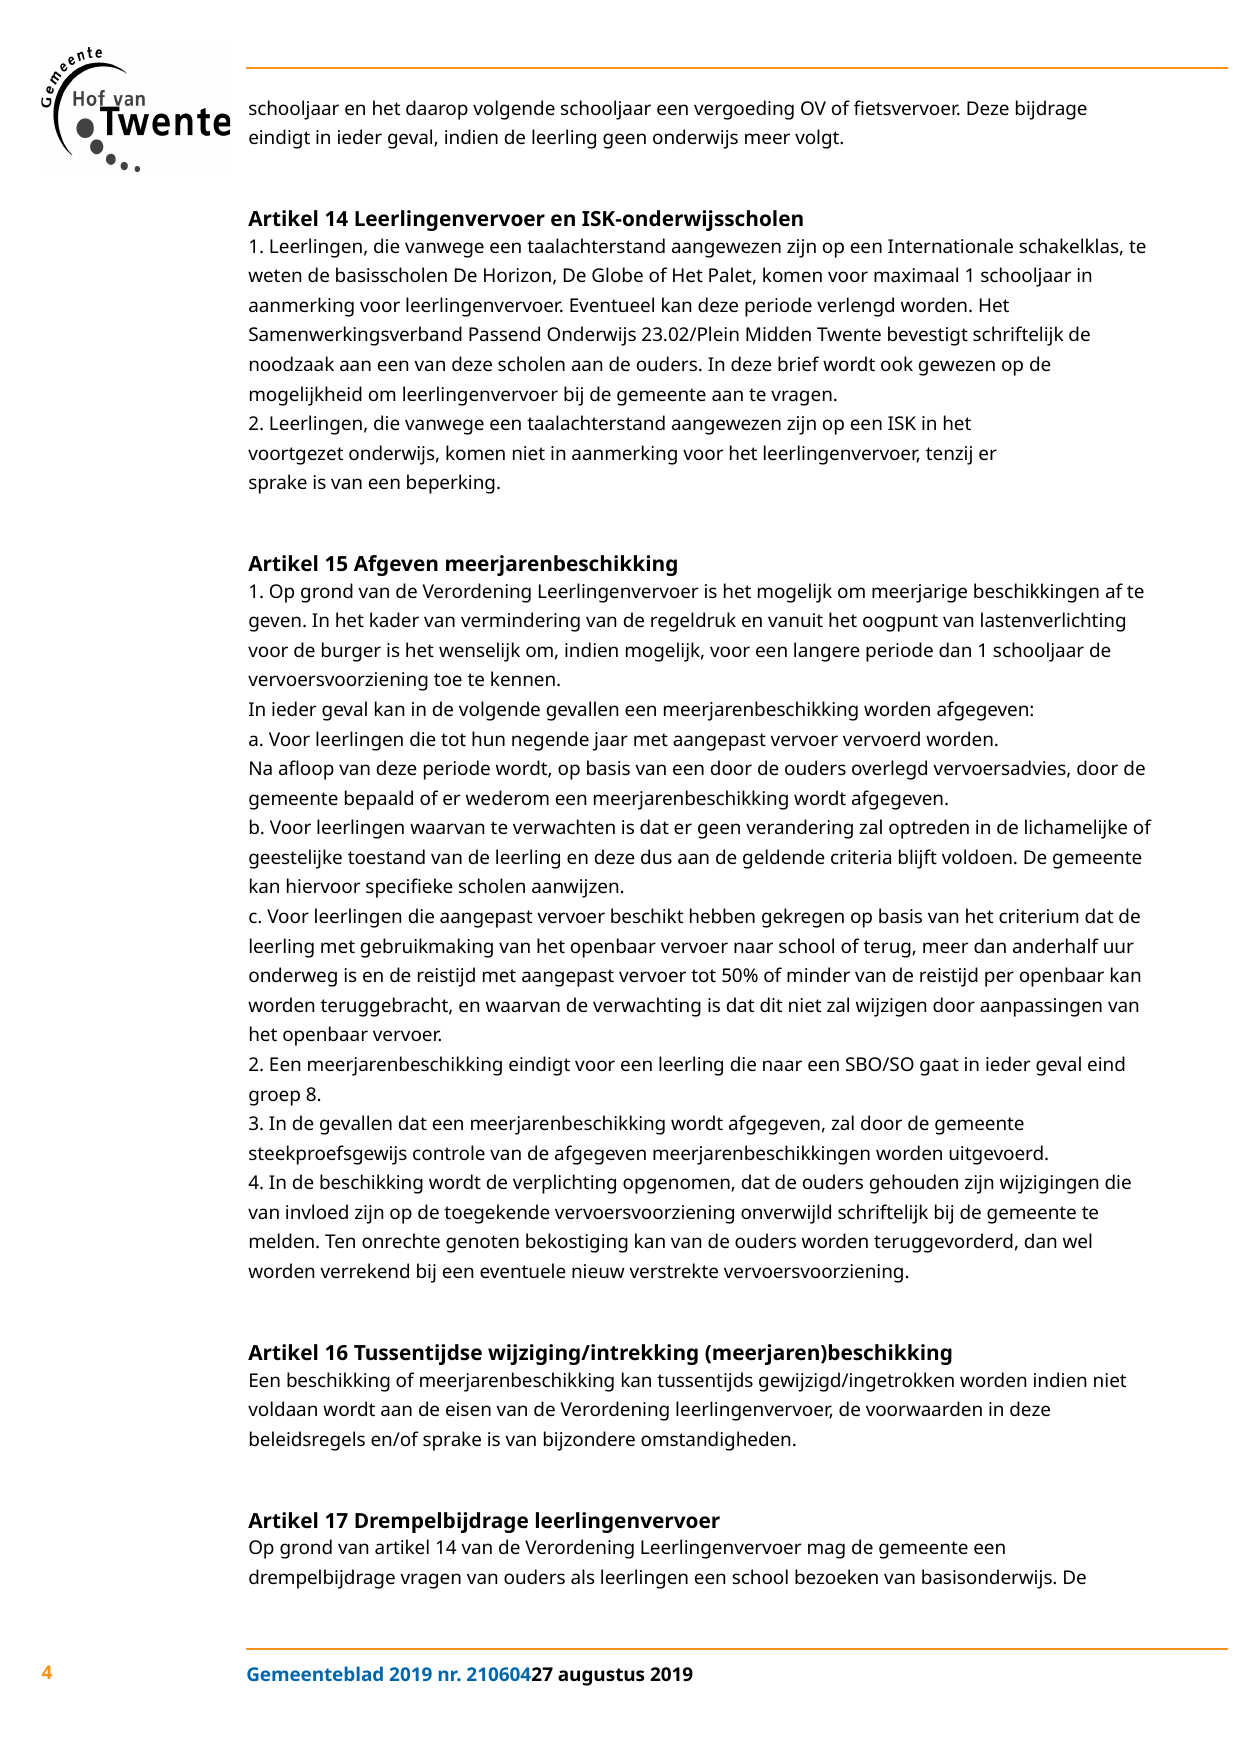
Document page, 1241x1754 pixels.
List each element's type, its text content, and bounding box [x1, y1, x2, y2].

text 2. Een meerjarenbeschikking eindigt voor een leerling die naar een SBO/SO gaat in ieder geval eind groep 8. [248, 1051, 1152, 1107]
text 4. In de beschikking wordt de verplichting opgenomen, dat de ouders gehouden zijn wijzigingen die van invloed zijn op de toegekende vervoersvoorziening onverwijld schriftelijk bij de gemeente te melden. Ten onrechte genoten bekostiging kan van de ouders worden teruggevorderd, dan wel worden verrekend bij een eventuele nieuw verstrekte vervoersvoorziening. [248, 1169, 1152, 1284]
text Artikel 16 Tussentijdse wijziging/intrekking (meerjaren)beschikking [248, 1338, 1152, 1367]
text a. Voor leerlingen die tot hun negende jaar met aangepast vervoer vervoerd worden. [248, 726, 1152, 752]
text sprake is van een beperking. [248, 469, 1152, 495]
text b. Voor leerlingen waarvan te verwachten is dat er geen verandering zal optreden in de lichamelijke of geestelijke toestand van de leerling en deze dus aan de geldende criteria blijft voldoen. De gemeente kan hiervoor specifieke scholen aanwijzen. [248, 814, 1152, 899]
text c. Voor leerlingen die aangepast vervoer beschikt hebben gekregen op basis van het criterium dat de leerling met gebruikmaking van het openbaar vervoer naar school of terug, meer dan anderhalf uur onderweg is en de reistijd met aangepast vervoer tot 50% of minder van de reistijd per openbaar kan worden teruggebracht, en waarvan de verwachting is dat dit niet zal wijzigen door aanpassingen van het openbaar vervoer. [248, 903, 1152, 1047]
text schooljaar en het daarop volgende schooljaar een vergoeding OV of fietsvervoer. Deze bijdrage eindigt in ieder geval, indien de leerling geen onderwijs meer volgt. [248, 95, 1152, 150]
text 1. Op grond van de Verordening Leerlingenvervoer is het mogelijk om meerjarige beschikkingen af te geven. In het kader van vermindering van de regeldruk en vanuit het oogpunt van lastenverlichting voor de burger is het wenselijk om, indien mogelijk, voor een langere periode dan 1 schooljaar de vervoersvoorziening toe te kennen. [248, 578, 1152, 692]
text Na afloop van deze periode wordt, op basis van een door de ouders overlegd vervoersadvies, door de gemeente bepaald of er wederom een meerjarenbeschikking wordt afgegeven. [248, 755, 1152, 811]
text 3. In de gevallen dat een meerjarenbeschikking wordt afgegeven, zal door de gemeente steekproefsgewijs controle van de afgegeven meerjarenbeschikkingen worden uitgevoerd. [248, 1110, 1152, 1166]
text 1. Leerlingen, die vanwege een taalachterstand aangewezen zijn op een Internationale schakelklas, te weten de basisscholen De Horizon, De Globe of Het Palet, komen voor maximaal 1 schooljaar in aanmerking voor leerlingenvervoer. Eventueel kan deze periode verlengd worden. Het Samenwerkingsverband Passend Onderwijs 23.02/Plein Midden Twente bevestigt schriftelijk de noodzaak aan een van deze scholen aan de ouders. In deze brief wordt ook gewezen op de mogelijkheid om leerlingenvervoer bij de gemeente aan te vragen. [248, 233, 1152, 406]
text Op grond van artikel 14 van de Verordening Leerlingenvervoer mag de gemeente een drempelbijdrage vragen van ouders als leerlingen een school bezoeken van basisonderwijs. De [248, 1534, 1152, 1590]
text In ieder geval kan in de volgende gevallen een meerjarenbeschikking worden afgegeven: [248, 696, 1152, 722]
text Artikel 15 Afgeven meerjarenbeschikking [248, 549, 1152, 578]
picture [41, 47, 231, 172]
text Artikel 14 Leerlingenvervoer en ISK-onderwijsscholen [248, 204, 1152, 233]
text 2. Leerlingen, die vanwege een taalachterstand aangewezen zijn op een ISK in het [248, 410, 1152, 436]
text Een beschikking of meerjarenbeschikking kan tussentijds gewijzigd/ingetrokken worden indien niet voldaan wordt aan de eisen van de Verordening leerlingenvervoer, de voorwaarden in deze beleidsregels en/of sprake is van bijzondere omstandigheden. [248, 1367, 1152, 1452]
text voortgezet onderwijs, komen niet in aanmerking voor het leerlingenvervoer, tenzij er [248, 440, 1152, 466]
text Artikel 17 Drempelbijdrage leerlingenvervoer [248, 1506, 1152, 1534]
